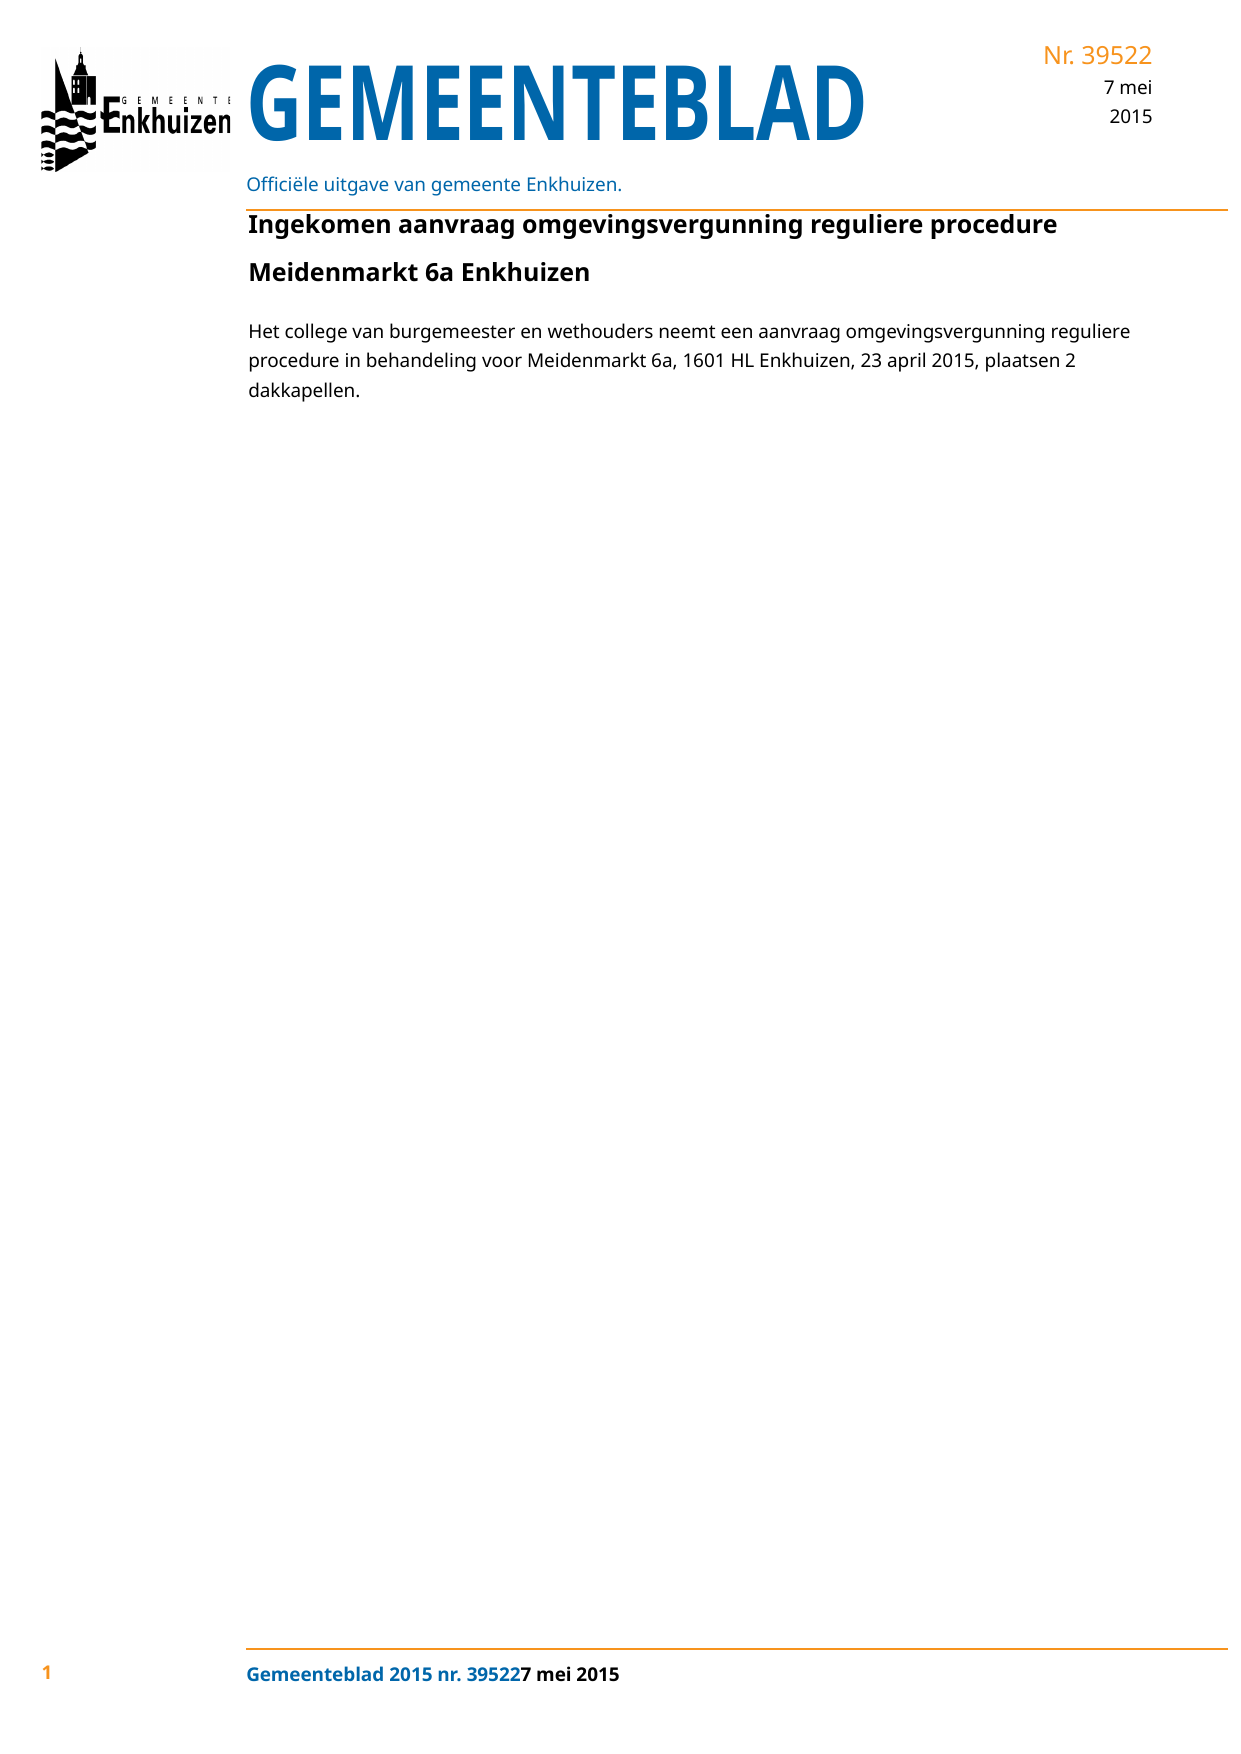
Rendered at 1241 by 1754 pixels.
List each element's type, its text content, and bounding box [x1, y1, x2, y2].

picture [41, 47, 231, 172]
text Het college van burgemeester en wethouders neemt een aanvraag omgevingsvergunning reguliere procedure in behandeling voor Meidenmarkt 6a, 1601 HL Enkhuizen, 23 april 2015, plaatsen 2 dakkapellen. [248, 318, 1152, 403]
text Ingekomen aanvraag omgevingsvergunning reguliere procedure Meidenmarkt 6a Enkhuizen [248, 211, 1152, 288]
